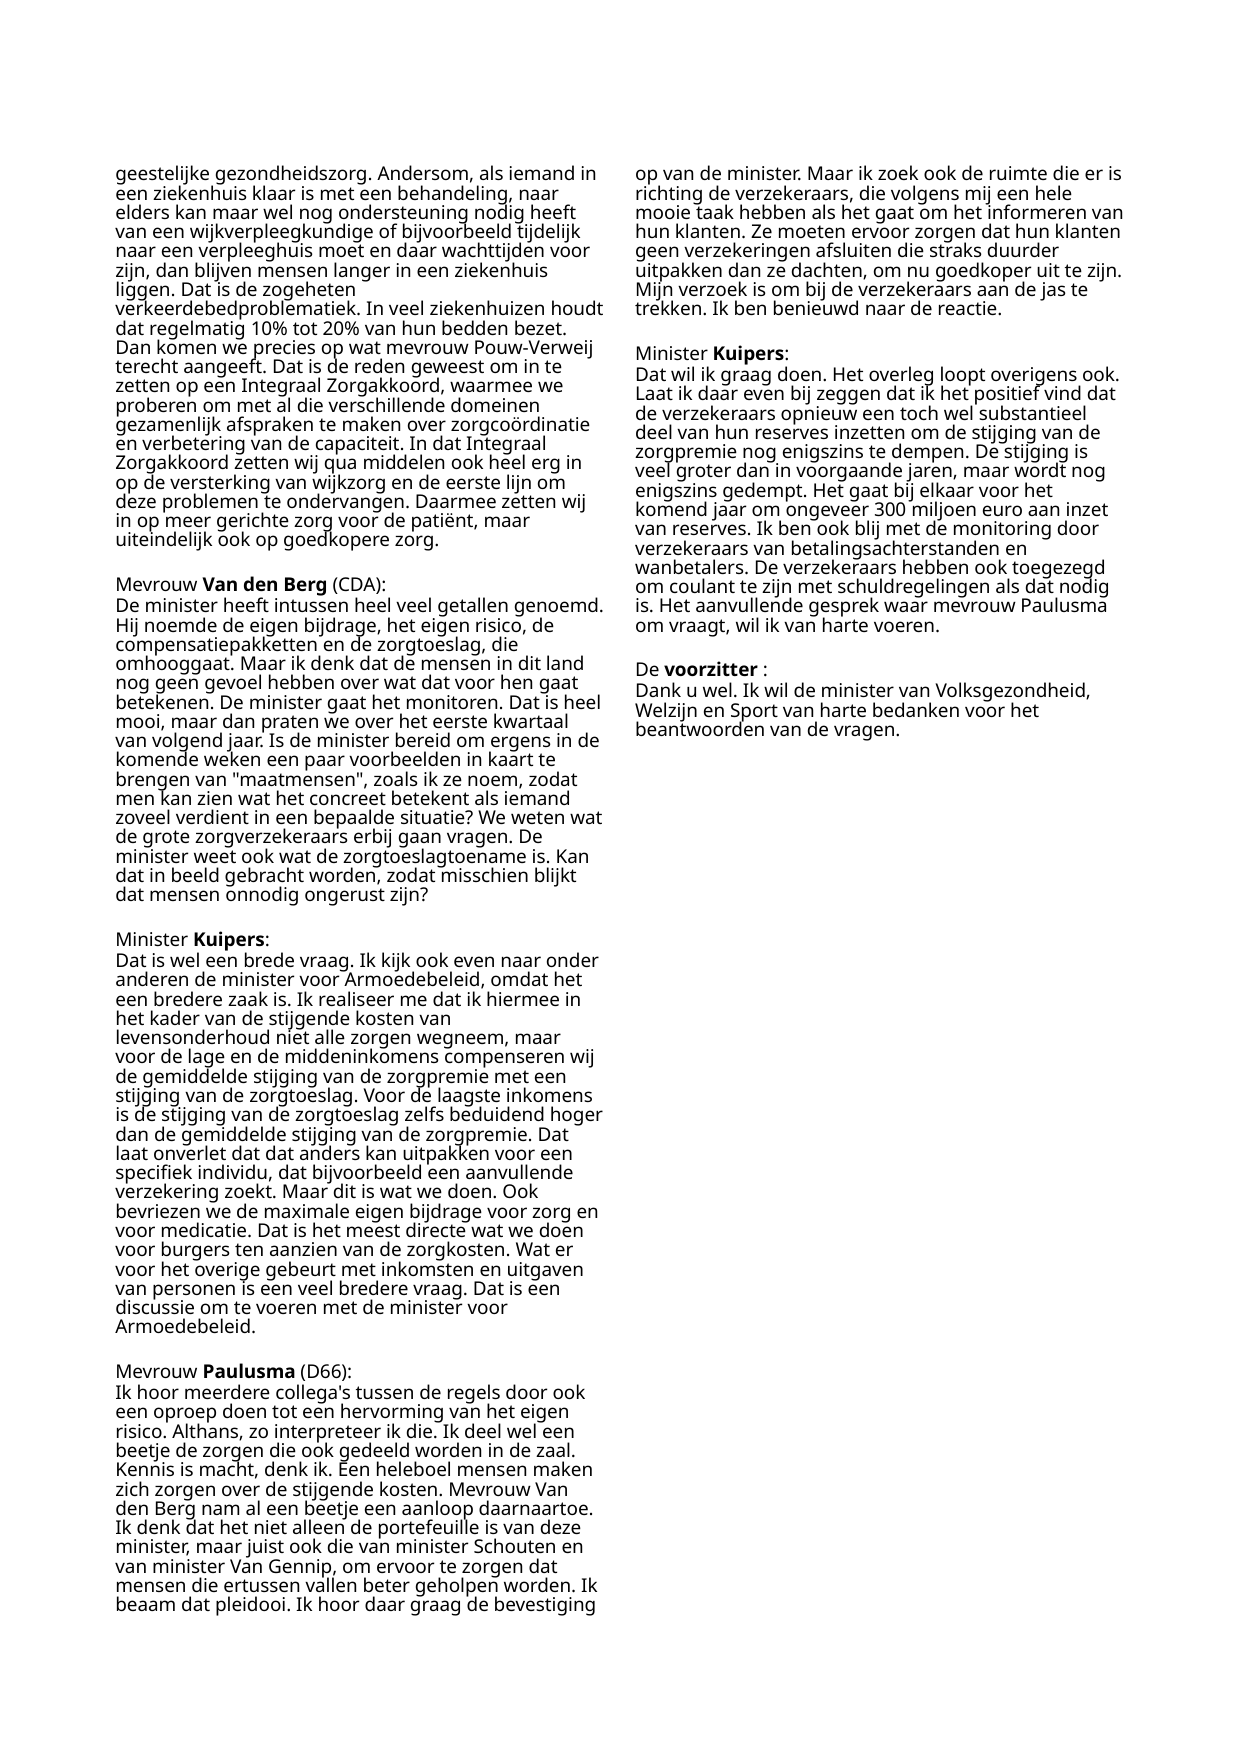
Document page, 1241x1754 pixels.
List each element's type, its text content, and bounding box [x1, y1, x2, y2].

text Dat is wel een brede vraag. Ik kijk ook even naar onder anderen de minister voor Armoedebeleid, omdat het een bredere zaak is. Ik realiseer me dat ik hiermee in het kader van de stijgende kosten van levensonderhoud niet alle zorgen wegneem, maar voor de lage en de middeninkomens compenseren wij de gemiddelde stijging van de zorgpremie met een stijging van de zorgtoeslag. Voor de laagste inkomens is de stijging van de zorgtoeslag zelfs beduidend hoger dan de gemiddelde stijging van de zorgpremie. Dat laat onverlet dat dat anders kan uitpakken voor een specifiek individu, dat bijvoorbeeld een aanvullende verzekering zoekt. Maar dit is wat we doen. Ook bevriezen we de maximale eigen bijdrage voor zorg en voor medicatie. Dat is het meest directe wat we doen voor burgers ten aanzien van de zorgkosten. Wat er voor het overige gebeurt met inkomsten en uitgaven van personen is een veel bredere vraag. Dat is een discussie om te voeren met de minister voor Armoedebeleid. [115, 952, 605, 1338]
text Dat wil ik graag doen. Het overleg loopt overigens ook. Laat ik daar even bij zeggen dat ik het positief vind dat de verzekeraars opnieuw een toch wel substantieel deel van hun reserves inzetten om de stijging van de zorgpremie nog enigszins te dempen. De stijging is veel groter dan in voorgaande jaren, maar wordt nog enigszins gedempt. Het gaat bij elkaar voor het komend jaar om ongeveer 300 miljoen euro aan inzet van reserves. Ik ben ook blij met de monitoring door verzekeraars van betalingsachterstanden en wanbetalers. De verzekeraars hebben ook toegezegd om coulant te zijn met schuldregelingen als dat nodig is. Het aanvullende gesprek waar mevrouw Paulusma om vraagt, wil ik van harte voeren. [635, 366, 1125, 636]
text Minister Kuipers: [635, 340, 1125, 366]
text geestelijke gezondheidszorg. Andersom, als iemand in een ziekenhuis klaar is met een behandeling, naar elders kan maar wel nog ondersteuning nodig heeft van een wijkverpleegkundige of bijvoorbeeld tijdelijk naar een verpleeghuis moet en daar wachttijden voor zijn, dan blijven mensen langer in een ziekenhuis liggen. Dat is de zogeheten verkeerdebedproblematiek. In veel ziekenhuizen houdt dat regelmatig 10% tot 20% van hun bedden bezet. Dan komen we precies op wat mevrouw Pouw-Verweij terecht aangeeft. Dat is de reden geweest om in te zetten op een Integraal Zorgakkoord, waarmee we proberen om met al die verschillende domeinen gezamenlijk afspraken te maken over zorgcoördinatie en verbetering van de capaciteit. In dat Integraal Zorgakkoord zetten wij qua middelen ook heel erg in op de versterking van wijkzorg en de eerste lijn om deze problemen te ondervangen. Daarmee zetten wij in op meer gerichte zorg voor de patiënt, maar uiteindelijk ook op goedkopere zorg. [115, 165, 605, 551]
text Ik hoor meerdere collega's tussen de regels door ook een oproep doen tot een hervorming van het eigen risico. Althans, zo interpreteer ik die. Ik deel wel een beetje de zorgen die ook gedeeld worden in de zaal. Kennis is macht, denk ik. Een heleboel mensen maken zich zorgen over de stijgende kosten. Mevrouw Van den Berg nam al een beetje een aanloop daarnaartoe. Ik denk dat het niet alleen de portefeuille is van deze minister, maar juist ook die van minister Schouten en van minister Van Gennip, om ervoor te zorgen dat mensen die ertussen vallen beter geholpen worden. Ik beaam dat pleidooi. Ik hoor daar graag de bevestiging [115, 1384, 605, 1615]
text De minister heeft intussen heel veel getallen genoemd. Hij noemde de eigen bijdrage, het eigen risico, de compensatiepakketten en de zorgtoeslag, die omhooggaat. Maar ik denk dat de mensen in dit land nog geen gevoel hebben over wat dat voor hen gaat betekenen. De minister gaat het monitoren. Dat is heel mooi, maar dan praten we over het eerste kwartaal van volgend jaar. Is de minister bereid om ergens in de komende weken een paar voorbeelden in kaart te brengen van "maatmensen", zoals ik ze noem, zodat men kan zien wat het concreet betekent als iemand zoveel verdient in een bepaalde situatie? We weten wat de grote zorgverzekeraars erbij gaan vragen. De minister weet ook wat de zorgtoeslagtoename is. Kan dat in beeld gebracht worden, zodat misschien blijkt dat mensen onnodig ongerust zijn? [115, 597, 605, 906]
text Mevrouw Van den Berg (CDA): [115, 572, 605, 597]
text op van de minister. Maar ik zoek ook de ruimte die er is richting de verzekeraars, die volgens mij een hele mooie taak hebben als het gaat om het informeren van hun klanten. Ze moeten ervoor zorgen dat hun klanten geen verzekeringen afsluiten die straks duurder uitpakken dan ze dachten, om nu goedkoper uit te zijn. Mijn verzoek is om bij de verzekeraars aan de jas te trekken. Ik ben benieuwd naar de reactie. [635, 165, 1125, 319]
text Dank u wel. Ik wil de minister van Volksgezondheid, Welzijn en Sport van harte bedanken voor het beantwoorden van de vragen. [635, 682, 1125, 740]
text Mevrouw Paulusma (D66): [115, 1358, 605, 1384]
text De voorzitter : [635, 657, 1125, 682]
text Minister Kuipers: [115, 926, 605, 952]
